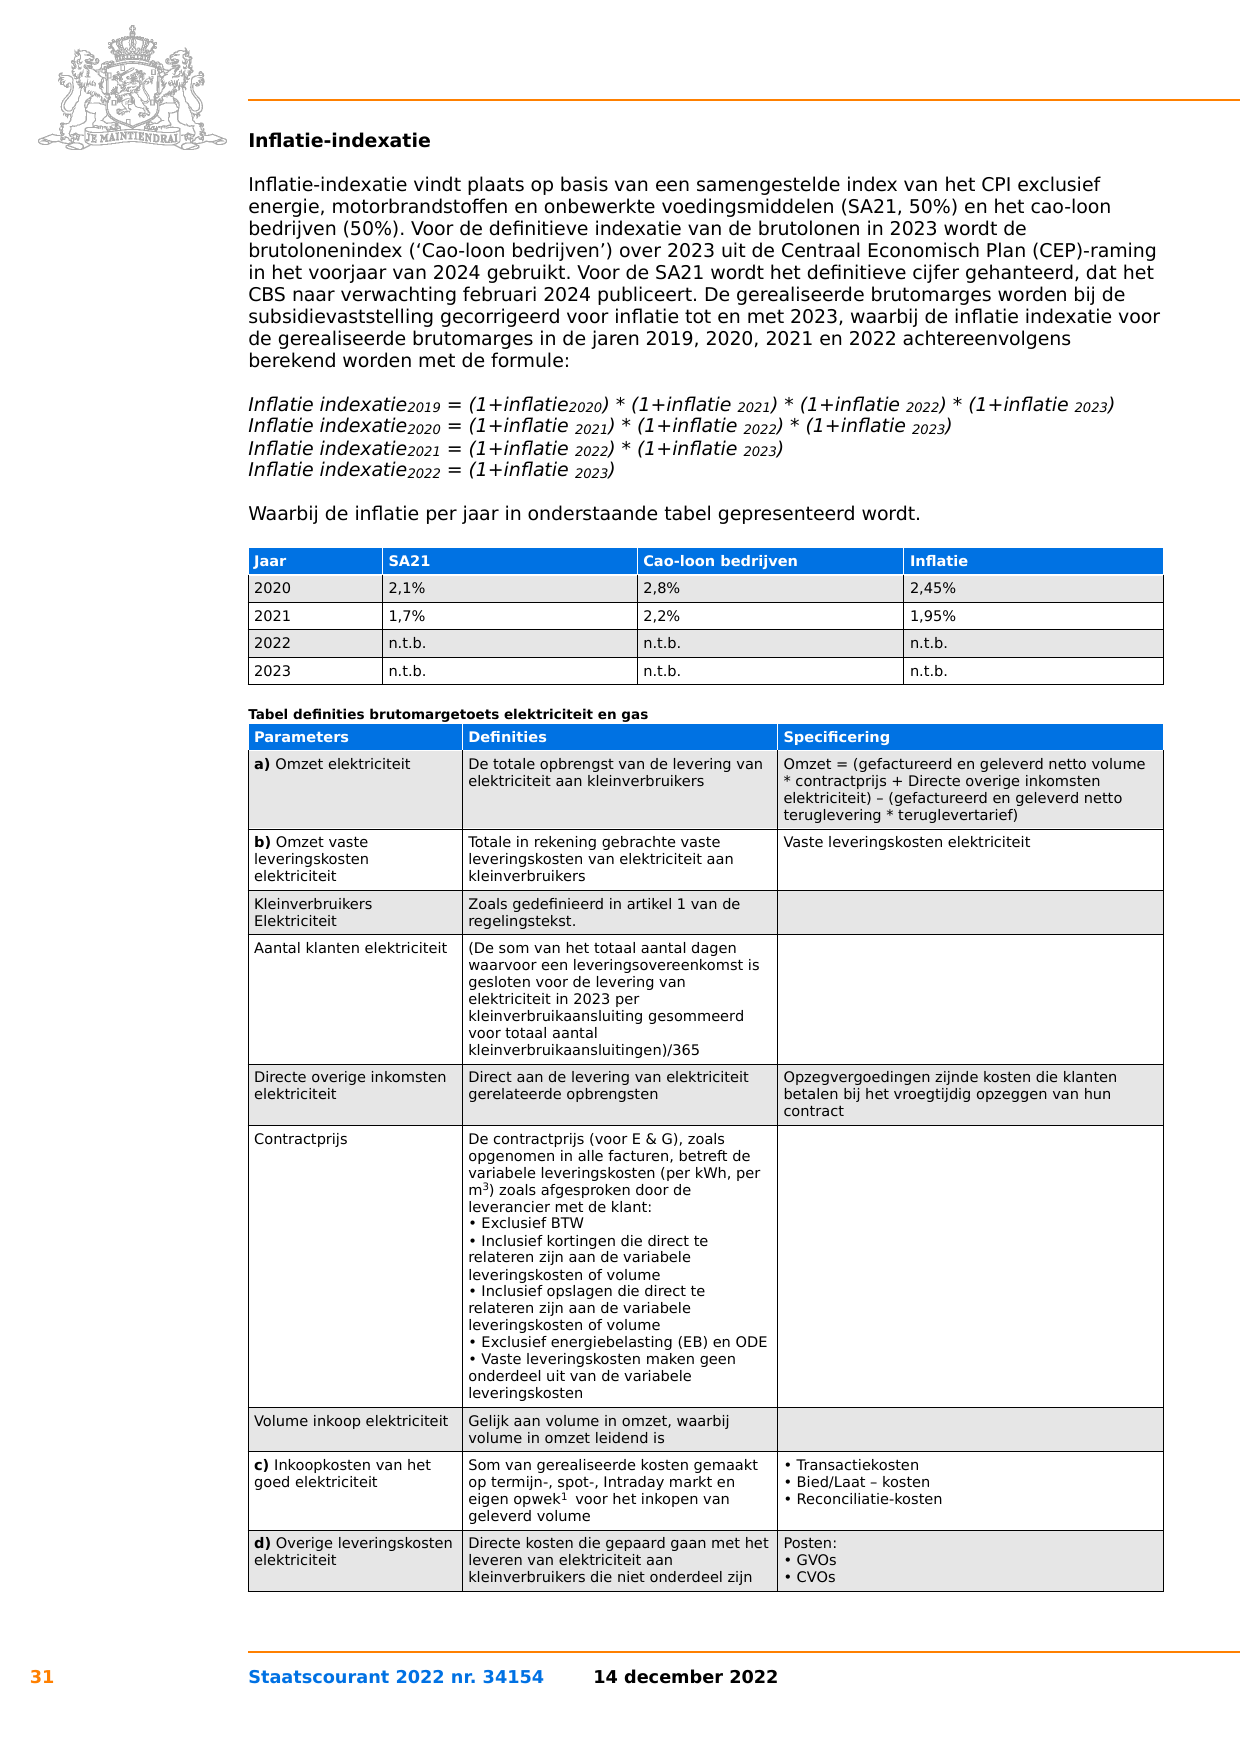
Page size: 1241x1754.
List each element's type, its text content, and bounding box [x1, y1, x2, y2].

table_cell Directe kosten die gepaard gaan met het leveren van elektriciteit aan kleinverbruikers die niet onderdeel zijn [463, 1531, 777, 1591]
table_cell Direct aan de levering van elektriciteit gerelateerde opbrengsten [463, 1065, 777, 1125]
table_cell Totale in rekening gebrachte vaste leveringskosten van elektriciteit aan kleinverbruikers [463, 830, 777, 890]
table_cell b) Omzet vaste leveringskosten elektriciteit [249, 830, 462, 890]
table_cell • Transactiekosten • Bied/Laat – kosten • Reconciliatie-kosten [778, 1452, 1163, 1529]
table_cell 2021 [249, 603, 382, 629]
table_cell Som van gerealiseerde kosten gemaakt op termijn-, spot-, Intraday markt en eigen opwek1 voor het inkopen van geleverd volume [463, 1452, 777, 1529]
table_cell De totale opbrengst van de levering van elektriciteit aan kleinverbruikers [463, 751, 777, 828]
table_cell Zoals gedefinieerd in artikel 1 van de regelingstekst. [463, 891, 777, 934]
table_cell 2,1% [383, 576, 637, 602]
table_cell Vaste leveringskosten elektriciteit [778, 830, 1163, 890]
subtitle Inflatie-indexatie [248, 130, 1163, 152]
table_cell 2,45% [904, 576, 1163, 602]
table_cell Gelijk aan volume in omzet, waarbij volume in omzet leidend is [463, 1408, 777, 1451]
text Inflatie indexatie2019 = (1+inflatie2020) * (1+inflatie 2021) * (1+inflatie 2022) * (1+inflatie 2023) [248, 393, 1163, 415]
table_cell [778, 1408, 1163, 1451]
text Inflatie indexatie2021 = (1+inflatie 2022) * (1+inflatie 2023) [248, 437, 1163, 459]
table_header SA21 [383, 548, 637, 574]
table_cell Contractprijs [249, 1126, 462, 1407]
table_cell 2023 [249, 658, 382, 684]
picture [38, 25, 227, 150]
table_header Cao-loon bedrijven [638, 548, 903, 574]
table_cell n.t.b. [638, 658, 903, 684]
table_cell Definities [463, 724, 777, 750]
table_cell c) Inkoopkosten van het goed elektriciteit [249, 1452, 462, 1529]
table_cell 1,7% [383, 603, 637, 629]
table_cell 2020 [249, 576, 382, 602]
table_header Inflatie [904, 548, 1163, 574]
table_cell Aantal klanten elektriciteit [249, 935, 462, 1063]
table_cell n.t.b. [383, 658, 637, 684]
table_cell [778, 935, 1163, 1063]
table_cell Specificering [778, 724, 1163, 750]
table_cell Kleinverbruikers Elektriciteit [249, 891, 462, 934]
table_cell Posten: • GVOs • CVOs [778, 1531, 1163, 1591]
table_cell n.t.b. [638, 630, 903, 657]
table_cell Volume inkoop elektriciteit [249, 1408, 462, 1451]
table_header Jaar [249, 548, 382, 574]
table_cell 1,95% [904, 603, 1163, 629]
table_cell 2022 [249, 630, 382, 657]
table_cell De contractprijs (voor E & G), zoals opgenomen in alle facturen, betreft de variabele leveringskosten (per kWh, per m3) zoals afgesproken door de leverancier met de klant: • Exclusief BTW • Inclusief kortingen die direct te relateren zijn aan de variabele leveringskosten of volume • Inclusief opslagen die direct te relateren zijn aan de variabele leveringskosten of volume • Exclusief energiebelasting (EB) en ODE • Vaste leveringskosten maken geen onderdeel uit van de variabele leveringskosten [463, 1126, 777, 1407]
table_cell [778, 1126, 1163, 1407]
table_cell n.t.b. [904, 630, 1163, 657]
table_cell n.t.b. [383, 630, 637, 657]
table_cell n.t.b. [904, 658, 1163, 684]
table_header Tabel definities brutomargetoets elektriciteit en gas [248, 707, 1163, 723]
table_cell 2,2% [638, 603, 903, 629]
table_cell Directe overige inkomsten elektriciteit [249, 1065, 462, 1125]
text Inflatie-indexatie vindt plaats op basis van een samengestelde index van het CPI exclusief energie, motorbrandstoffen en onbewerkte voedingsmiddelen (SA21, 50%) en het cao-loon bedrijven (50%). Voor de definitieve indexatie van de brutolonen in 2023 wordt de brutolonenindex (‘Cao-loon bedrijven’) over 2023 uit de Centraal Economisch Plan (CEP)-raming in het voorjaar van 2024 gebruikt. Voor de SA21 wordt het definitieve cijfer gehanteerd, dat het CBS naar verwachting februari 2024 publiceert. De gerealiseerde brutomarges worden bij de subsidievaststelling gecorrigeerd voor inflatie tot en met 2023, waarbij de inflatie indexatie voor de gerealiseerde brutomarges in de jaren 2019, 2020, 2021 en 2022 achtereenvolgens berekend worden met de formule: [248, 174, 1163, 372]
table_cell d) Overige leveringskosten elektriciteit [249, 1531, 462, 1591]
table_cell Parameters [249, 724, 462, 750]
text Inflatie indexatie2020 = (1+inflatie 2021) * (1+inflatie 2022) * (1+inflatie 2023) [248, 415, 1163, 437]
table_cell Omzet = (gefactureerd en geleverd netto volume * contractprijs + Directe overige inkomsten elektriciteit) – (gefactureerd en geleverd netto teruglevering * teruglevertarief) [778, 751, 1163, 828]
table_cell Opzegvergoedingen zijnde kosten die klanten betalen bij het vroegtijdig opzeggen van hun contract [778, 1065, 1163, 1125]
text Inflatie indexatie2022 = (1+inflatie 2023) [248, 459, 1163, 481]
table_cell [778, 891, 1163, 934]
table_cell (De som van het totaal aantal dagen waarvoor een leveringsovereenkomst is gesloten voor de levering van elektriciteit in 2023 per kleinverbruikaansluiting gesommeerd voor totaal aantal kleinverbruikaansluitingen)/365 [463, 935, 777, 1063]
table_cell a) Omzet elektriciteit [249, 751, 462, 828]
text Waarbij de inflatie per jaar in onderstaande tabel gepresenteerd wordt. [248, 503, 1163, 525]
table_cell 2,8% [638, 576, 903, 602]
